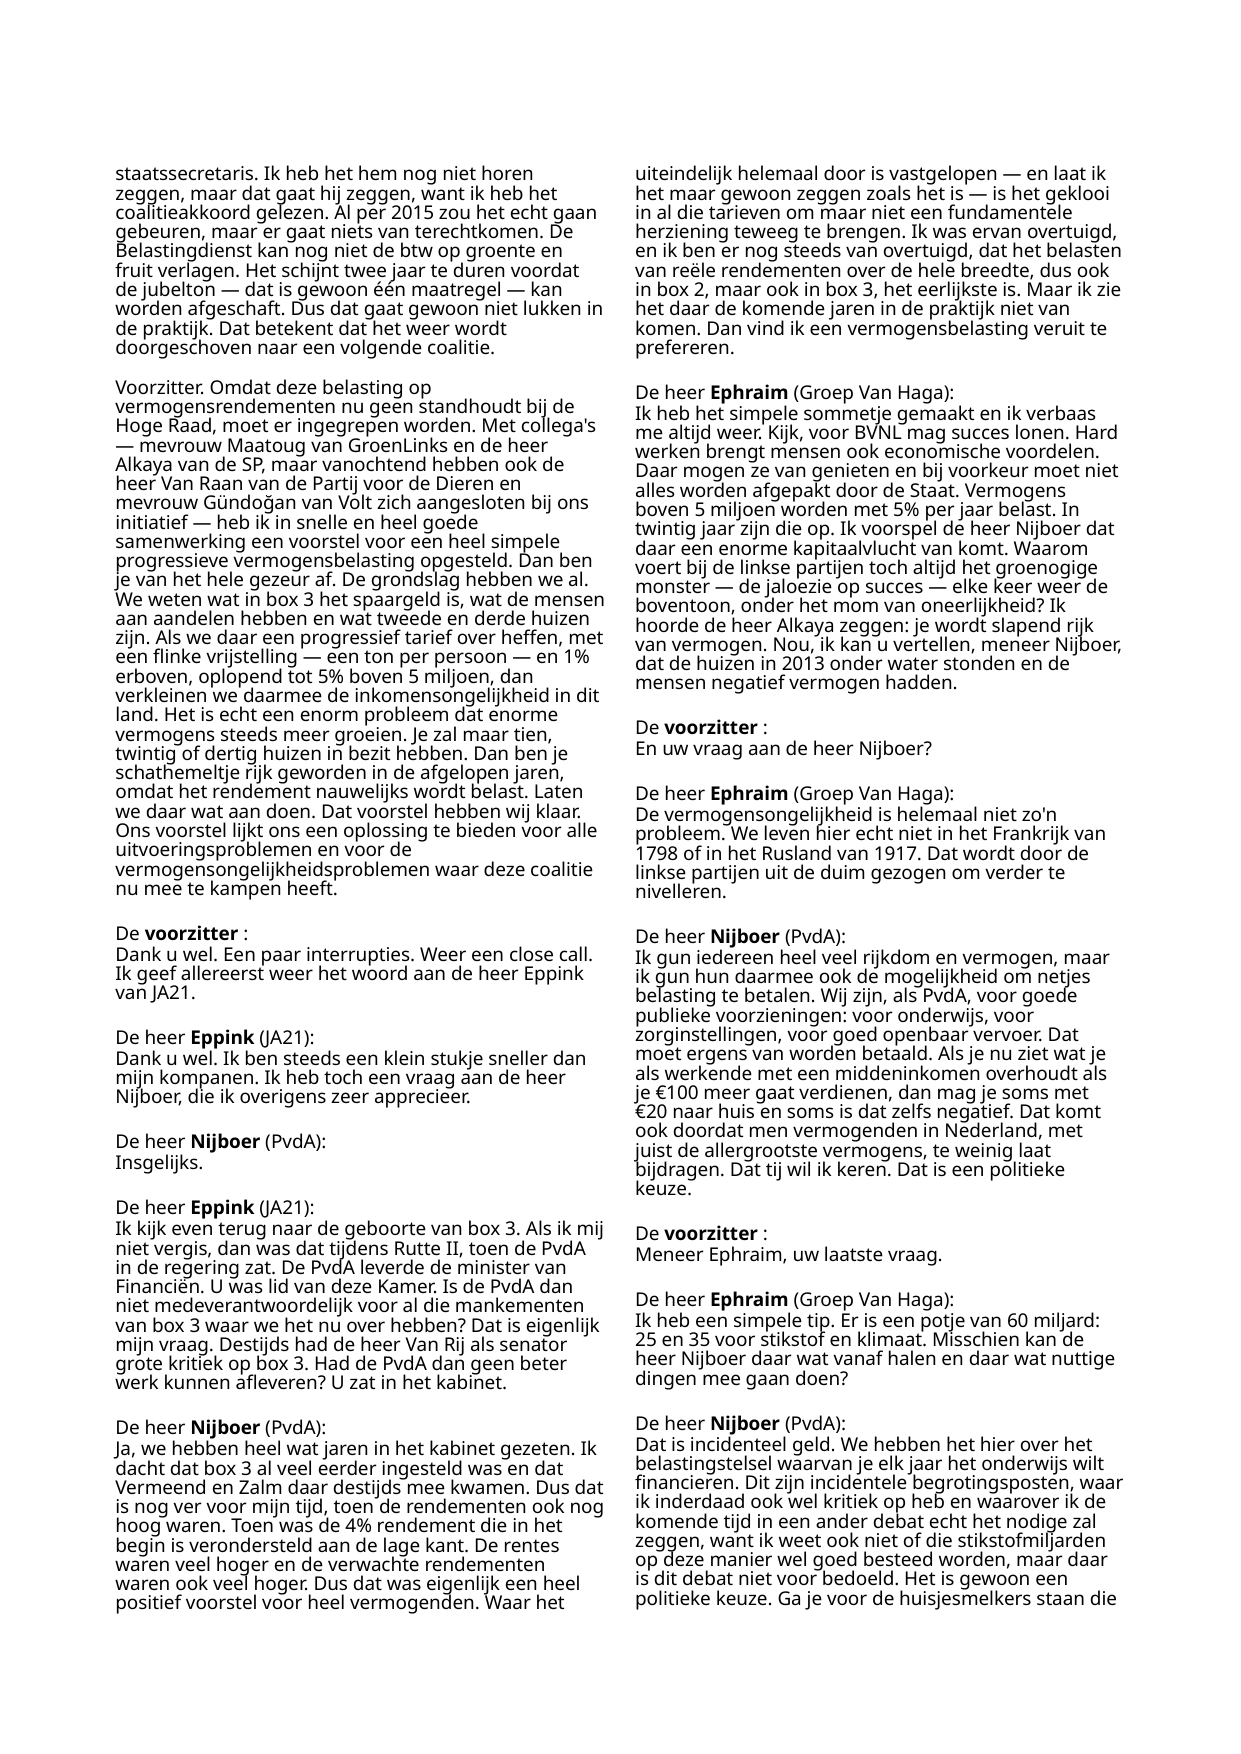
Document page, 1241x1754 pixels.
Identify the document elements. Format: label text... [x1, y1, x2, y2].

text De heer Ephraim (Groep Van Haga): [635, 780, 1125, 806]
text Ik heb het simpele sommetje gemaakt en ik verbaas me altijd weer. Kijk, voor BVNL mag succes lonen. Hard werken brengt mensen ook economische voordelen. Daar mogen ze van genieten en bij voorkeur moet niet alles worden afgepakt door de Staat. Vermogens boven 5 miljoen worden met 5% per jaar belast. In twintig jaar zijn die op. Ik voorspel de heer Nijboer dat daar een enorme kapitaalvlucht van komt. Waarom voert bij de linkse partijen toch altijd het groenogige monster — de jaloezie op succes — elke keer weer de boventoon, onder het mom van oneerlijkheid? Ik hoorde de heer Alkaya zeggen: je wordt slapend rijk van vermogen. Nou, ik kan u vertellen, meneer Nijboer, dat de huizen in 2013 onder water stonden en de mensen negatief vermogen hadden. [635, 404, 1125, 694]
text Ik kijk even terug naar de geboorte van box 3. Als ik mij niet vergis, dan was dat tijdens Rutte II, toen de PvdA in de regering zat. De PvdA leverde de minister van Financiën. U was lid van deze Kamer. Is de PvdA dan niet medeverantwoordelijk voor al die mankementen van box 3 waar we het nu over hebben? Dat is eigenlijk mijn vraag. Destijds had de heer Van Rij als senator grote kritiek op box 3. Had de PvdA dan geen beter werk kunnen afleveren? U zat in het kabinet. [115, 1220, 605, 1394]
text Dank u wel. Een paar interrupties. Weer een close call. Ik geef allereerst weer het woord aan de heer Eppink van JA21. [115, 946, 605, 1003]
text De voorzitter : [635, 1220, 1125, 1246]
text uiteindelijk helemaal door is vastgelopen — en laat ik het maar gewoon zeggen zoals het is — is het geklooi in al die tarieven om maar niet een fundamentele herziening teweeg te brengen. Ik was ervan overtuigd, en ik ben er nog steeds van overtuigd, dat het belasten van reële rendementen over de hele breedte, dus ook in box 2, maar ook in box 3, het eerlijkste is. Maar ik zie het daar de komende jaren in de praktijk niet van komen. Dan vind ik een vermogensbelasting veruit te prefereren. [635, 165, 1125, 358]
text Ja, we hebben heel wat jaren in het kabinet gezeten. Ik dacht dat box 3 al veel eerder ingesteld was en dat Vermeend en Zalm daar destijds mee kwamen. Dus dat is nog ver voor mijn tijd, toen de rendementen ook nog hoog waren. Toen was de 4% rendement die in het begin is verondersteld aan de lage kant. De rentes waren veel hoger en de verwachte rendementen waren ook veel hoger. Dus dat was eigenlijk een heel positief voorstel voor heel vermogenden. Waar het [115, 1440, 605, 1614]
text staatssecretaris. Ik heb het hem nog niet horen zeggen, maar dat gaat hij zeggen, want ik heb het coalitieakkoord gelezen. Al per 2015 zou het echt gaan gebeuren, maar er gaat niets van terechtkomen. De Belastingdienst kan nog niet de btw op groente en fruit verlagen. Het schijnt twee jaar te duren voordat de jubelton — dat is gewoon één maatregel — kan worden afgeschaft. Dus dat gaat gewoon niet lukken in de praktijk. Dat betekent dat het weer wordt doorgeschoven naar een volgende coalitie. [115, 165, 605, 358]
text Meneer Ephraim, uw laatste vraag. [635, 1246, 1125, 1265]
text De heer Eppink (JA21): [115, 1194, 605, 1220]
text De heer Eppink (JA21): [115, 1024, 605, 1050]
text De heer Nijboer (PvdA): [115, 1414, 605, 1440]
text De heer Nijboer (PvdA): [115, 1129, 605, 1154]
text Dank u wel. Ik ben steeds een klein stukje sneller dan mijn kompanen. Ik heb toch een vraag aan de heer Nijboer, die ik overigens zeer apprecieer. [115, 1050, 605, 1108]
text Dat is incidenteel geld. We hebben het hier over het belastingstelsel waarvan je elk jaar het onderwijs wilt financieren. Dit zijn incidentele begrotingsposten, waar ik inderdaad ook wel kritiek op heb en waarover ik de komende tijd in een ander debat echt het nodige zal zeggen, want ik weet ook niet of die stikstofmiljarden op deze manier wel goed besteed worden, maar daar is dit debat niet voor bedoeld. Het is gewoon een politieke keuze. Ga je voor de huisjesmelkers staan die [635, 1436, 1125, 1609]
text De heer Ephraim (Groep Van Haga): [635, 1286, 1125, 1312]
text Ik heb een simpele tip. Er is een potje van 60 miljard: 25 en 35 voor stikstof en klimaat. Misschien kan de heer Nijboer daar wat vanaf halen en daar wat nuttige dingen mee gaan doen? [635, 1312, 1125, 1389]
text De heer Nijboer (PvdA): [635, 923, 1125, 949]
text De heer Ephraim (Groep Van Haga): [635, 379, 1125, 404]
text Ik gun iedereen heel veel rijkdom en vermogen, maar ik gun hun daarmee ook de mogelijkheid om netjes belasting te betalen. Wij zijn, als PvdA, voor goede publieke voorzieningen: voor onderwijs, voor zorginstellingen, voor goed openbaar vervoer. Dat moet ergens van worden betaald. Als je nu ziet wat je als werkende met een middeninkomen overhoudt als je €100 meer gaat verdienen, dan mag je soms met €20 naar huis en soms is dat zelfs negatief. Dat komt ook doordat men vermogenden in Nederland, met juist de allergrootste vermogens, te weinig laat bijdragen. Dat tij wil ik keren. Dat is een politieke keuze. [635, 949, 1125, 1199]
text Insgelijks. [115, 1154, 605, 1174]
text En uw vraag aan de heer Nijboer? [635, 740, 1125, 759]
text De vermogensongelijkheid is helemaal niet zo'n probleem. We leven hier echt niet in het Frankrijk van 1798 of in het Rusland van 1917. Dat wordt door de linkse partijen uit de duim gezogen om verder te nivelleren. [635, 806, 1125, 902]
text Voorzitter. Omdat deze belasting op vermogensrendementen nu geen standhoudt bij de Hoge Raad, moet er ingegrepen worden. Met collega's — mevrouw Maatoug van GroenLinks en de heer Alkaya van de SP, maar vanochtend hebben ook de heer Van Raan van de Partij voor de Dieren en mevrouw Gündoğan van Volt zich aangesloten bij ons initiatief — heb ik in snelle en heel goede samenwerking een voorstel voor een heel simpele progressieve vermogensbelasting opgesteld. Dan ben je van het hele gezeur af. De grondslag hebben we al. We weten wat in box 3 het spaargeld is, wat de mensen aan aandelen hebben en wat tweede en derde huizen zijn. Als we daar een progressief tarief over heffen, met een flinke vrijstelling — een ton per persoon — en 1% erboven, oplopend tot 5% boven 5 miljoen, dan verkleinen we daarmee de inkomensongelijkheid in dit land. Het is echt een enorm probleem dat enorme vermogens steeds meer groeien. Je zal maar tien, twintig of dertig huizen in bezit hebben. Dan ben je schathemeltje rijk geworden in de afgelopen jaren, omdat het rendement nauwelijks wordt belast. Laten we daar wat aan doen. Dat voorstel hebben wij klaar. Ons voorstel lijkt ons een oplossing te bieden voor alle uitvoeringsproblemen en voor de vermogensongelijkheidsproblemen waar deze coalitie nu mee te kampen heeft. [115, 379, 605, 899]
text De heer Nijboer (PvdA): [635, 1410, 1125, 1436]
text De voorzitter : [635, 714, 1125, 740]
text De voorzitter : [115, 920, 605, 946]
